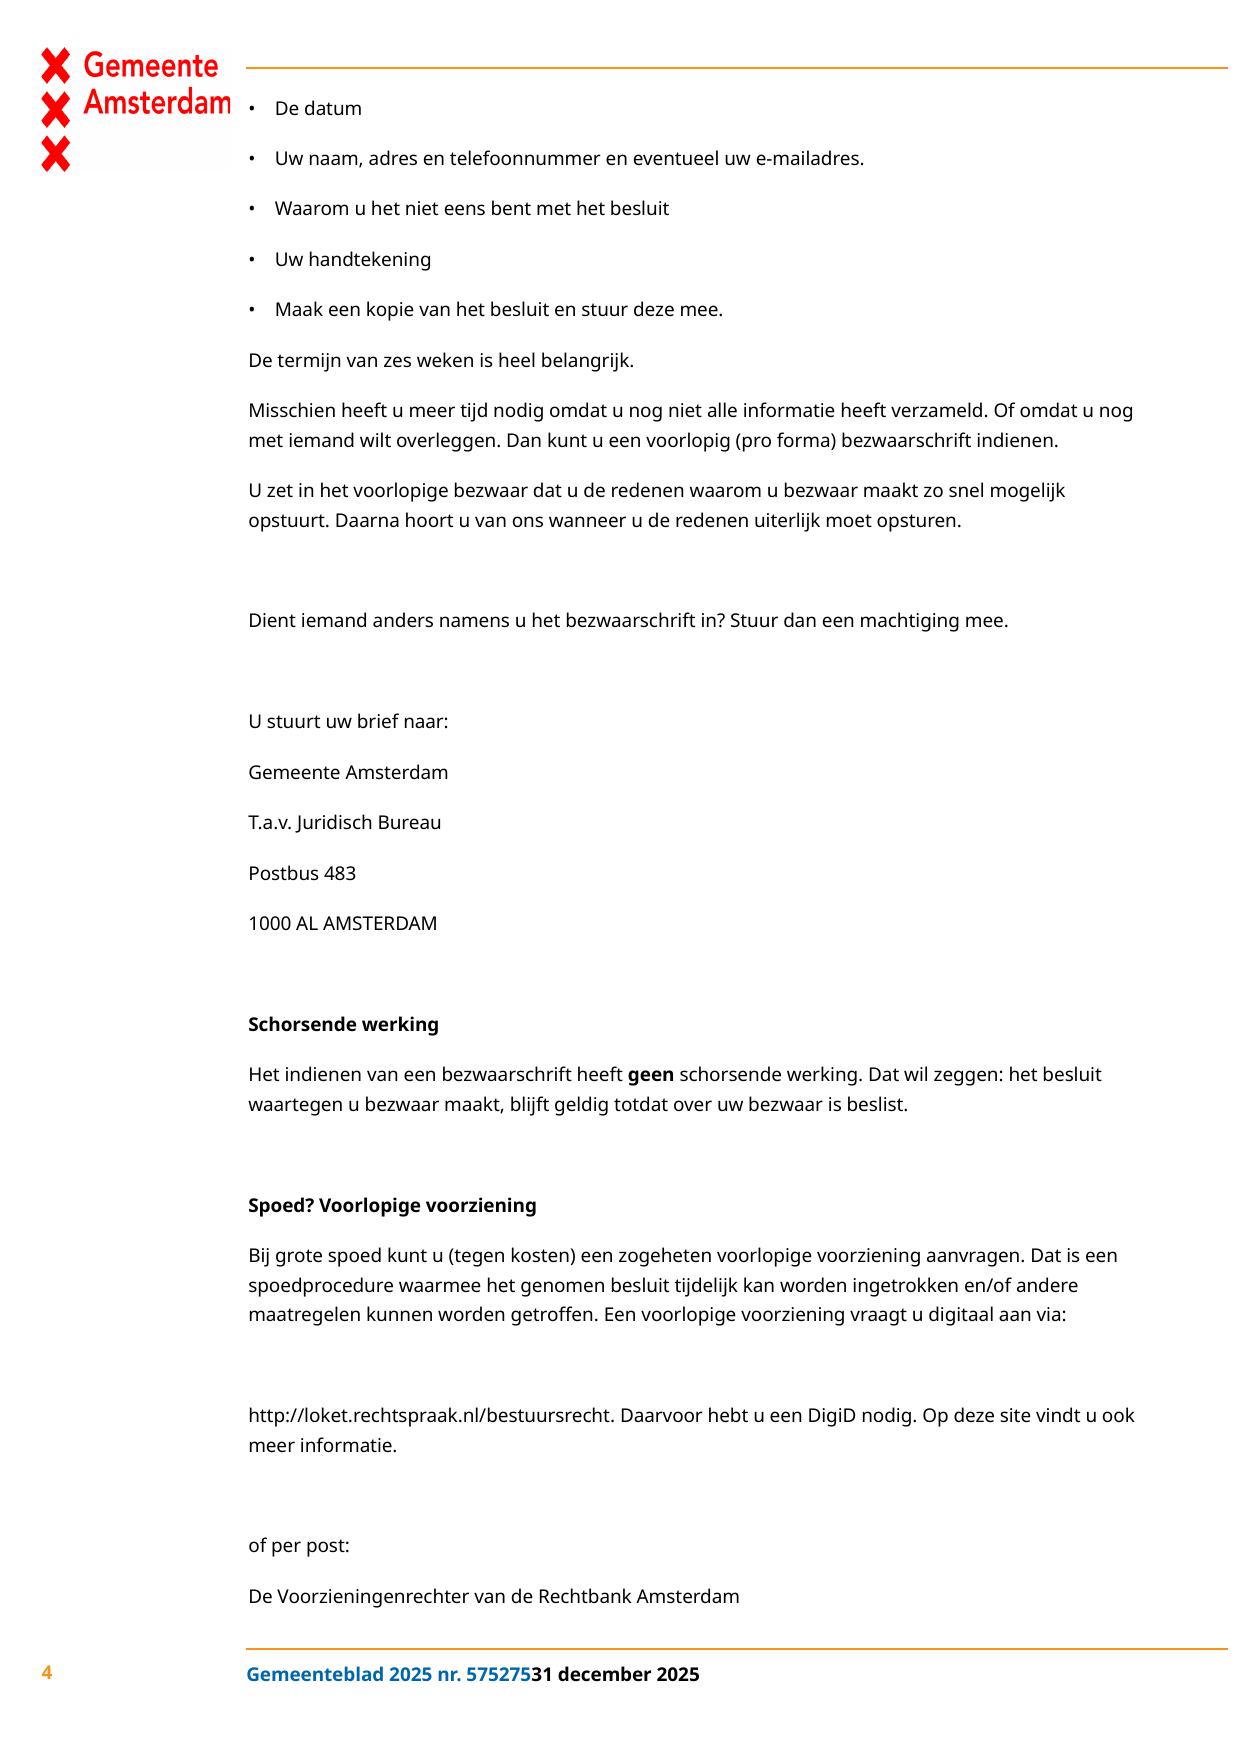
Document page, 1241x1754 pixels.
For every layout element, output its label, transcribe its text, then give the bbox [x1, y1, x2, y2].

text Bij grote spoed kunt u (tegen kosten) een zogeheten voorlopige voorziening aanvragen. Dat is een spoedprocedure waarmee het genomen besluit tijdelijk kan worden ingetrokken en/of andere maatregelen kunnen worden getroffen. Een voorlopige voorziening vraagt u digitaal aan via: [248, 1242, 1152, 1327]
text • Maak een kopie van het besluit en stuur deze mee. [248, 296, 1152, 322]
text • Uw handtekening [248, 246, 1152, 272]
text • Uw naam, adres en telefoonnummer en eventueel uw e-mailadres. [248, 145, 1152, 171]
text De Voorzieningenrechter van de Rechtbank Amsterdam [248, 1583, 1152, 1609]
text 1000 AL AMSTERDAM [248, 910, 1152, 936]
text Gemeente Amsterdam [248, 759, 1152, 785]
text Spoed? Voorlopige voorziening [248, 1192, 1152, 1218]
text Dient iemand anders namens u het bezwaarschrift in? Stuur dan een machtiging mee. [248, 608, 1152, 633]
text http://loket.rechtspraak.nl/bestuursrecht. Daarvoor hebt u een DigiD nodig. Op deze site vindt u ook meer informatie. [248, 1402, 1152, 1458]
text Postbus 483 [248, 860, 1152, 886]
text Het indienen van een bezwaarschrift heeft geen schorsende werking. Dat wil zeggen: het besluit waartegen u bezwaar maakt, blijft geldig totdat over uw bezwaar is beslist. [248, 1061, 1152, 1117]
text • Waarom u het niet eens bent met het besluit [248, 196, 1152, 221]
text De termijn van zes weken is heel belangrijk. [248, 347, 1152, 373]
text • De datum [248, 95, 1152, 121]
text U stuurt uw brief naar: [248, 708, 1152, 734]
text Schorsende werking [248, 1011, 1152, 1037]
text T.a.v. Juridisch Bureau [248, 809, 1152, 835]
text of per post: [248, 1533, 1152, 1558]
text Misschien heeft u meer tijd nodig omdat u nog niet alle informatie heeft verzameld. Of omdat u nog met iemand wilt overleggen. Dan kunt u een voorlopig (pro forma) bezwaarschrift indienen. [248, 397, 1152, 453]
text U zet in het voorlopige bezwaar dat u de redenen waarom u bezwaar maakt zo snel mogelijk opstuurt. Daarna hoort u van ons wanneer u de redenen uiterlijk moet opsturen. [248, 477, 1152, 533]
picture [41, 47, 231, 172]
